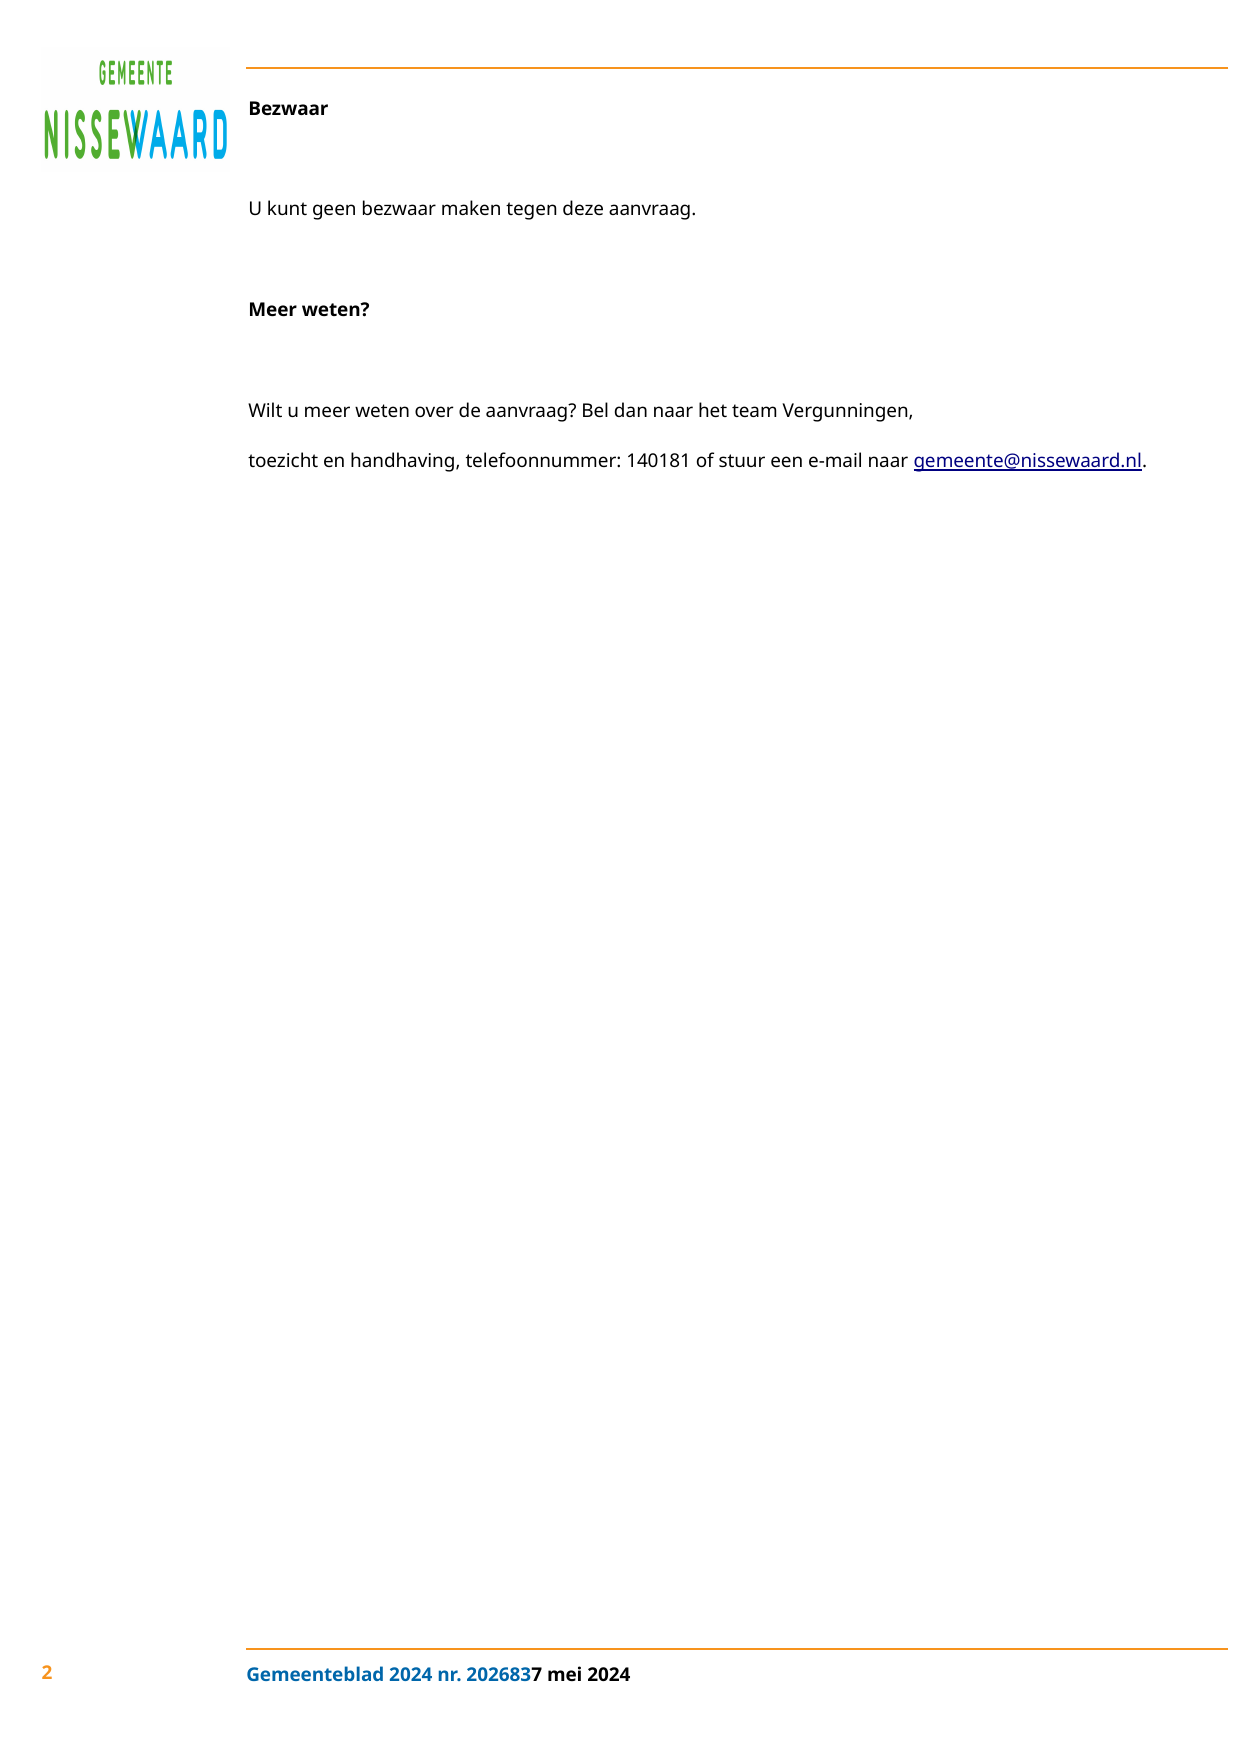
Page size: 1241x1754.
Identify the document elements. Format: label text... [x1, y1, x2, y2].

text Bezwaar [248, 95, 1152, 121]
text toezicht en handhaving, telefoonnummer: 140181 of stuur een e-mail naar gemeente@nissewaard.nl. [248, 448, 1152, 473]
text U kunt geen bezwaar maken tegen deze aanvraag. [248, 196, 1152, 221]
text Wilt u meer weten over de aanvraag? Bel dan naar het team Vergunningen, [248, 397, 1152, 423]
text Meer weten? [248, 296, 1152, 322]
picture [41, 47, 231, 172]
